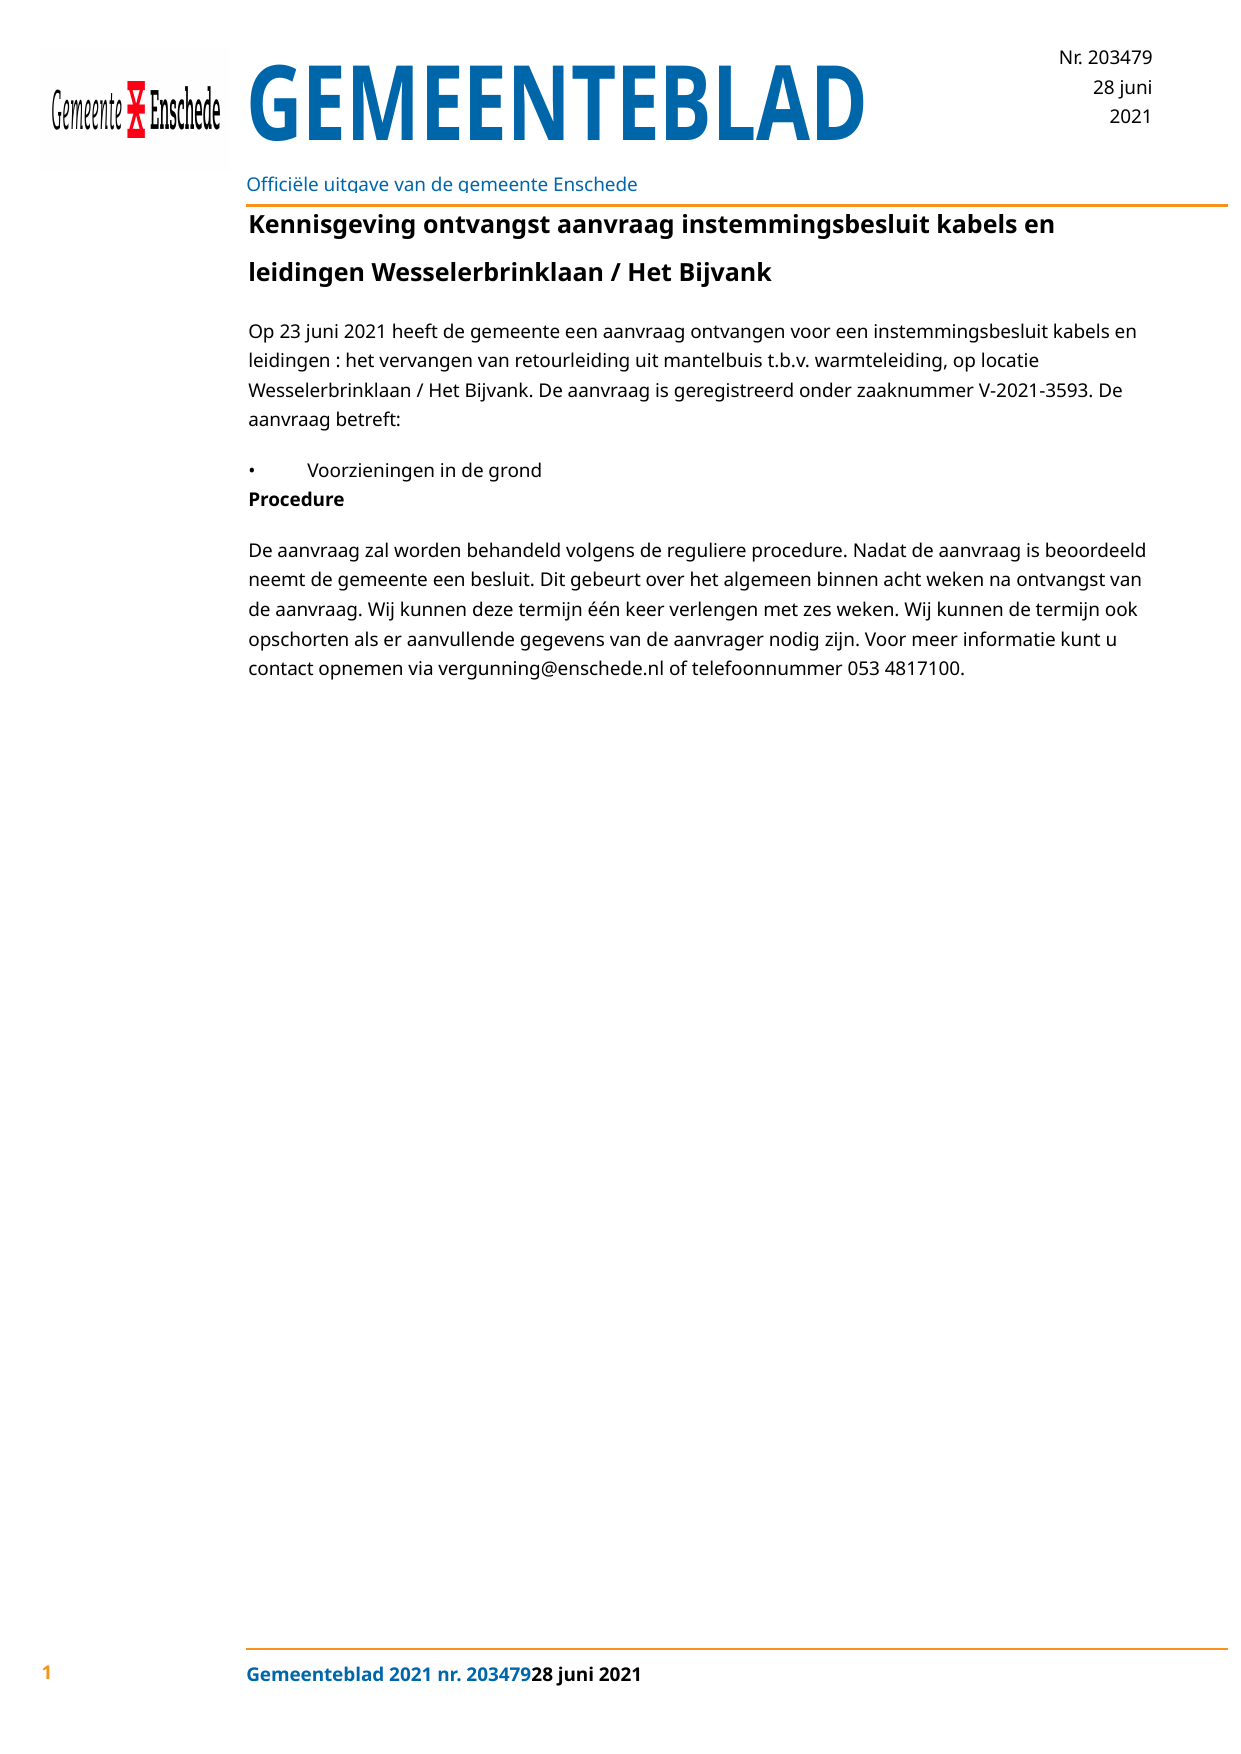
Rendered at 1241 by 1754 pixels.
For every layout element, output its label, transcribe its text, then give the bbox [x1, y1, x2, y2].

picture [41, 47, 231, 172]
text Procedure [248, 487, 1152, 512]
text Op 23 juni 2021 heeft de gemeente een aanvraag ontvangen voor een instemmingsbesluit kabels en leidingen : het vervangen van retourleiding uit mantelbuis t.b.v. warmteleiding, op locatie Wesselerbrinklaan / Het Bijvank. De aanvraag is geregistreerd onder zaaknummer V-2021-3593. De aanvraag betreft: [248, 318, 1152, 432]
text Kennisgeving ontvangst aanvraag instemmingsbesluit kabels en leidingen Wesselerbrinklaan / Het Bijvank [248, 207, 1152, 288]
list Voorzieningen in de grond [248, 457, 1152, 483]
text De aanvraag zal worden behandeld volgens de reguliere procedure. Nadat de aanvraag is beoordeeld neemt de gemeente een besluit. Dit gebeurt over het algemeen binnen acht weken na ontvangst van de aanvraag. Wij kunnen deze termijn één keer verlengen met zes weken. Wij kunnen de termijn ook opschorten als er aanvullende gegevens van de aanvrager nodig zijn. Voor meer informatie kunt u contact opnemen via vergunning@enschede.nl of telefoonnummer 053 4817100. [248, 537, 1152, 681]
